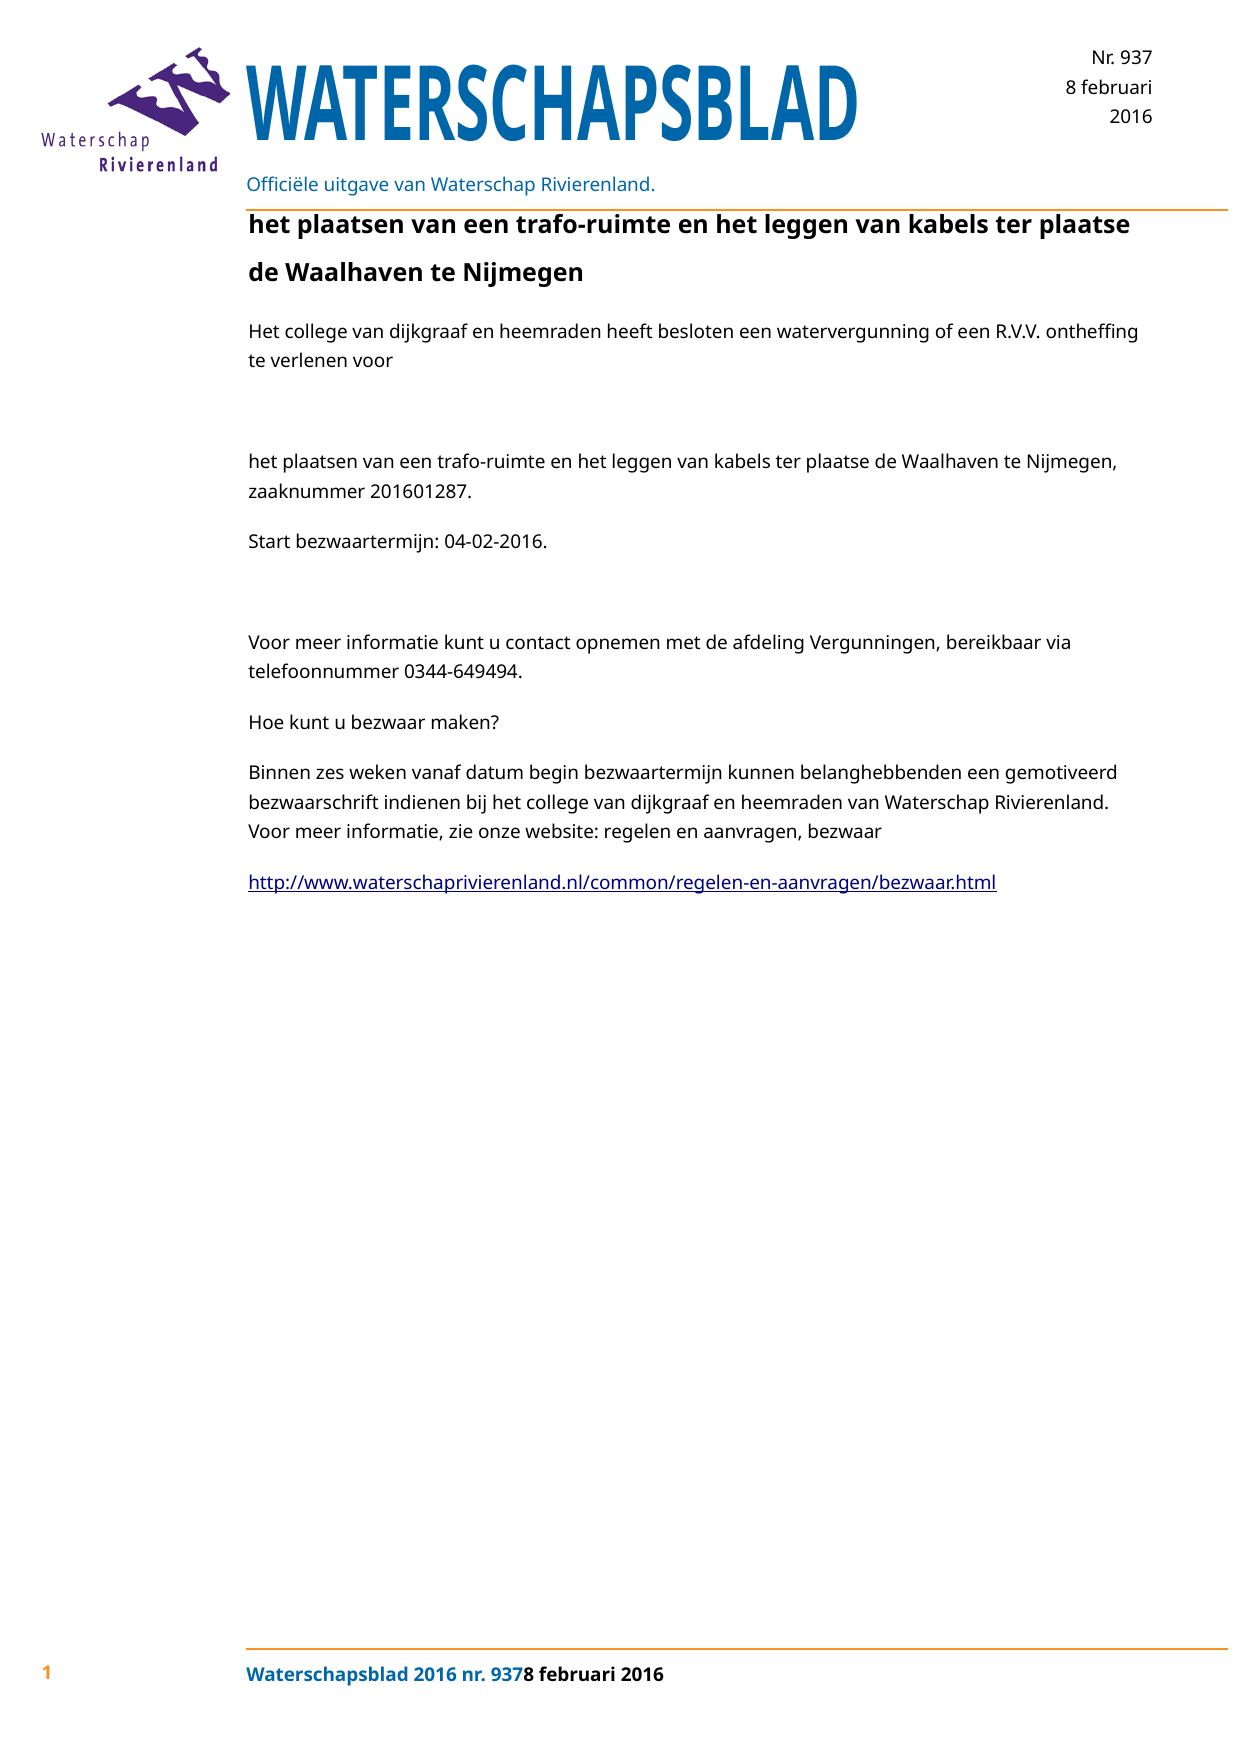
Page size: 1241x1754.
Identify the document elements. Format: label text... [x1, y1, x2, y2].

text Hoe kunt u bezwaar maken? [248, 709, 1152, 735]
text Binnen zes weken vanaf datum begin bezwaartermijn kunnen belanghebbenden een gemotiveerd bezwaarschrift indienen bij het college van dijkgraaf en heemraden van Waterschap Rivierenland. Voor meer informatie, zie onze website: regelen en aanvragen, bezwaar [248, 759, 1152, 844]
text Het college van dijkgraaf en heemraden heeft besloten een watervergunning of een R.V.V. ontheffing te verlenen voor [248, 318, 1152, 373]
text Voor meer informatie kunt u contact opnemen met de afdeling Vergunningen, bereikbaar via telefoonnummer 0344-649494. [248, 629, 1152, 684]
text het plaatsen van een trafo-ruimte en het leggen van kabels ter plaatse de Waalhaven te Nijmegen, zaaknummer 201601287. [248, 448, 1152, 504]
text het plaatsen van een trafo-ruimte en het leggen van kabels ter plaatse de Waalhaven te Nijmegen [248, 211, 1152, 288]
text Start bezwaartermijn: 04-02-2016. [248, 528, 1152, 554]
text http://www.waterschaprivierenland.nl/common/regelen-en-aanvragen/bezwaar.html [248, 869, 1152, 895]
picture [41, 47, 231, 172]
